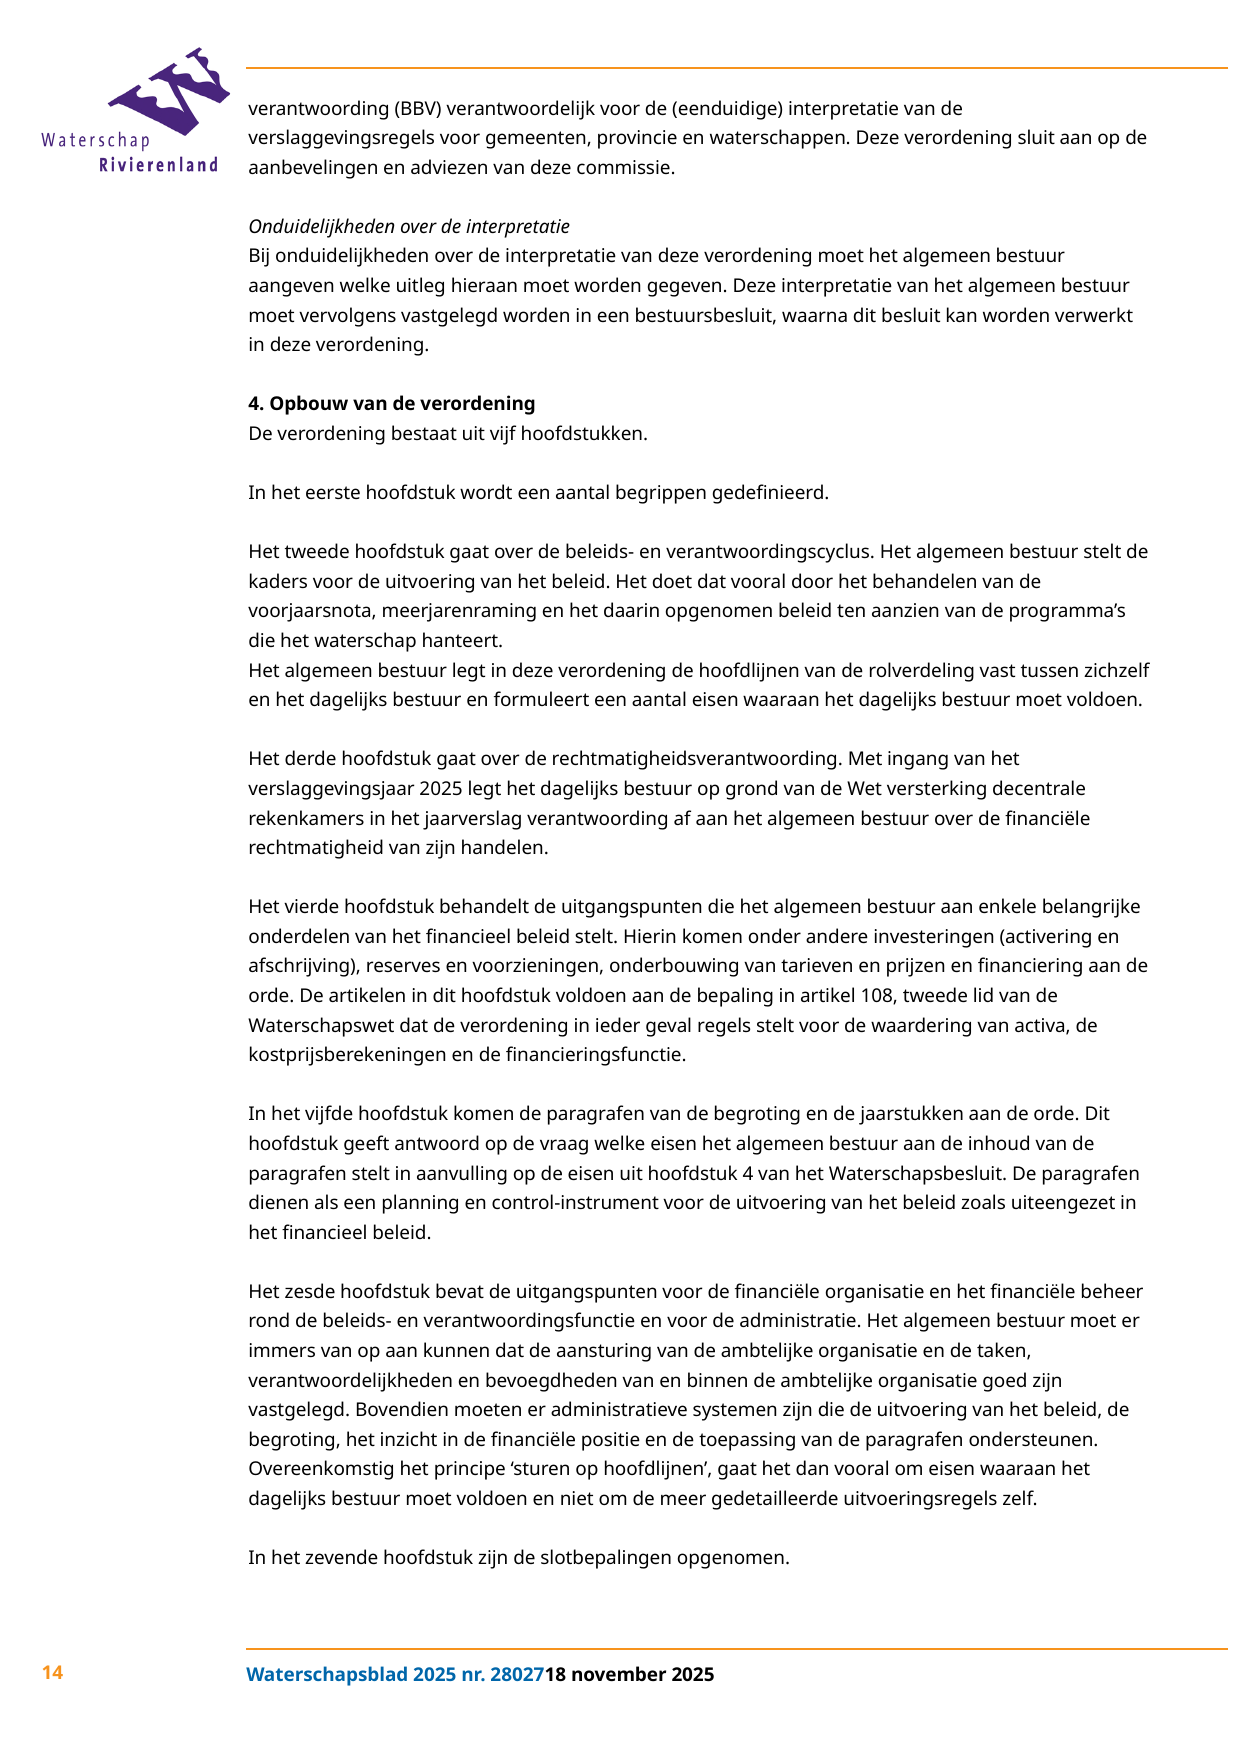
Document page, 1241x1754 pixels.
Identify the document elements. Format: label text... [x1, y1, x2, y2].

text Het tweede hoofdstuk gaat over de beleids- en verantwoordingscyclus. Het algemeen bestuur stelt de kaders voor de uitvoering van het beleid. Het doet dat vooral door het behandelen van de voorjaarsnota, meerjarenraming en het daarin opgenomen beleid ten aanzien van de programma’s die het waterschap hanteert. [248, 538, 1152, 653]
text In het eerste hoofdstuk wordt een aantal begrippen gedefinieerd. [248, 479, 1152, 505]
text -verantwoording (BBV) verantwoordelijk voor de (eenduidige) interpretatie van de verslaggevingsregels voor gemeenten, provincie en waterschappen. Deze verordening sluit aan op de aanbevelingen en adviezen van deze commissie. [248, 95, 1152, 180]
text In het zevende hoofdstuk zijn de slotbepalingen opgenomen. [248, 1544, 1152, 1570]
text In het vijfde hoofdstuk komen de paragrafen van de begroting en de jaarstukken aan de orde. Dit hoofdstuk geeft antwoord op de vraag welke eisen het algemeen bestuur aan de inhoud van de paragrafen stelt in aanvulling op de eisen uit hoofdstuk 4 van het Waterschapsbesluit. De paragrafen dienen als een planning en control-instrument voor de uitvoering van het beleid zoals uiteengezet in het financieel beleid. [248, 1101, 1152, 1245]
text Bij onduidelijkheden over de interpretatie van deze verordening moet het algemeen bestuur aangeven welke uitleg hieraan moet worden gegeven. Deze interpretatie van het algemeen bestuur moet vervolgens vastgelegd worden in een bestuursbesluit, waarna dit besluit kan worden verwerkt in deze verordening. [248, 243, 1152, 357]
text Het vierde hoofdstuk behandelt de uitgangspunten die het algemeen bestuur aan enkele belangrijke onderdelen van het financieel beleid stelt. Hierin komen onder andere investeringen (activering en afschrijving), reserves en voorzieningen, onderbouwing van tarieven en prijzen en financiering aan de orde. De artikelen in dit hoofdstuk voldoen aan de bepaling in artikel 108, tweede lid van de Waterschapswet dat de verordening in ieder geval regels stelt voor de waardering van activa, de kostprijsberekeningen en de financieringsfunctie. [248, 893, 1152, 1067]
text Het zesde hoofdstuk bevat de uitgangspunten voor de financiële organisatie en het financiële beheer rond de beleids- en verantwoordingsfunctie en voor de administratie. Het algemeen bestuur moet er immers van op aan kunnen dat de aansturing van de ambtelijke organisatie en de taken, verantwoordelijkheden en bevoegdheden van en binnen de ambtelijke organisatie goed zijn vastgelegd. Bovendien moeten er administratieve systemen zijn die de uitvoering van het beleid, de begroting, het inzicht in de financiële positie en de toepassing van de paragrafen ondersteunen. [248, 1278, 1152, 1452]
text 4. Opbouw van de verordening [248, 391, 1152, 416]
text Onduidelijkheden over de interpretatie [248, 213, 1152, 239]
text De verordening bestaat uit vijf hoofdstukken. [248, 420, 1152, 446]
text Overeenkomstig het principe ‘sturen op hoofdlijnen’, gaat het dan vooral om eisen waaraan het dagelijks bestuur moet voldoen en niet om de meer gedetailleerde uitvoeringsregels zelf. [248, 1456, 1152, 1511]
picture [41, 47, 231, 172]
text Het derde hoofdstuk gaat over de rechtmatigheidsverantwoording. Met ingang van het verslaggevingsjaar 2025 legt het dagelijks bestuur op grond van de Wet versterking decentrale rekenkamers in het jaarverslag verantwoording af aan het algemeen bestuur over de financiële rechtmatigheid van zijn handelen. [248, 746, 1152, 860]
text Het algemeen bestuur legt in deze verordening de hoofdlijnen van de rolverdeling vast tussen zichzelf en het dagelijks bestuur en formuleert een aantal eisen waaraan het dagelijks bestuur moet voldoen. [248, 657, 1152, 712]
